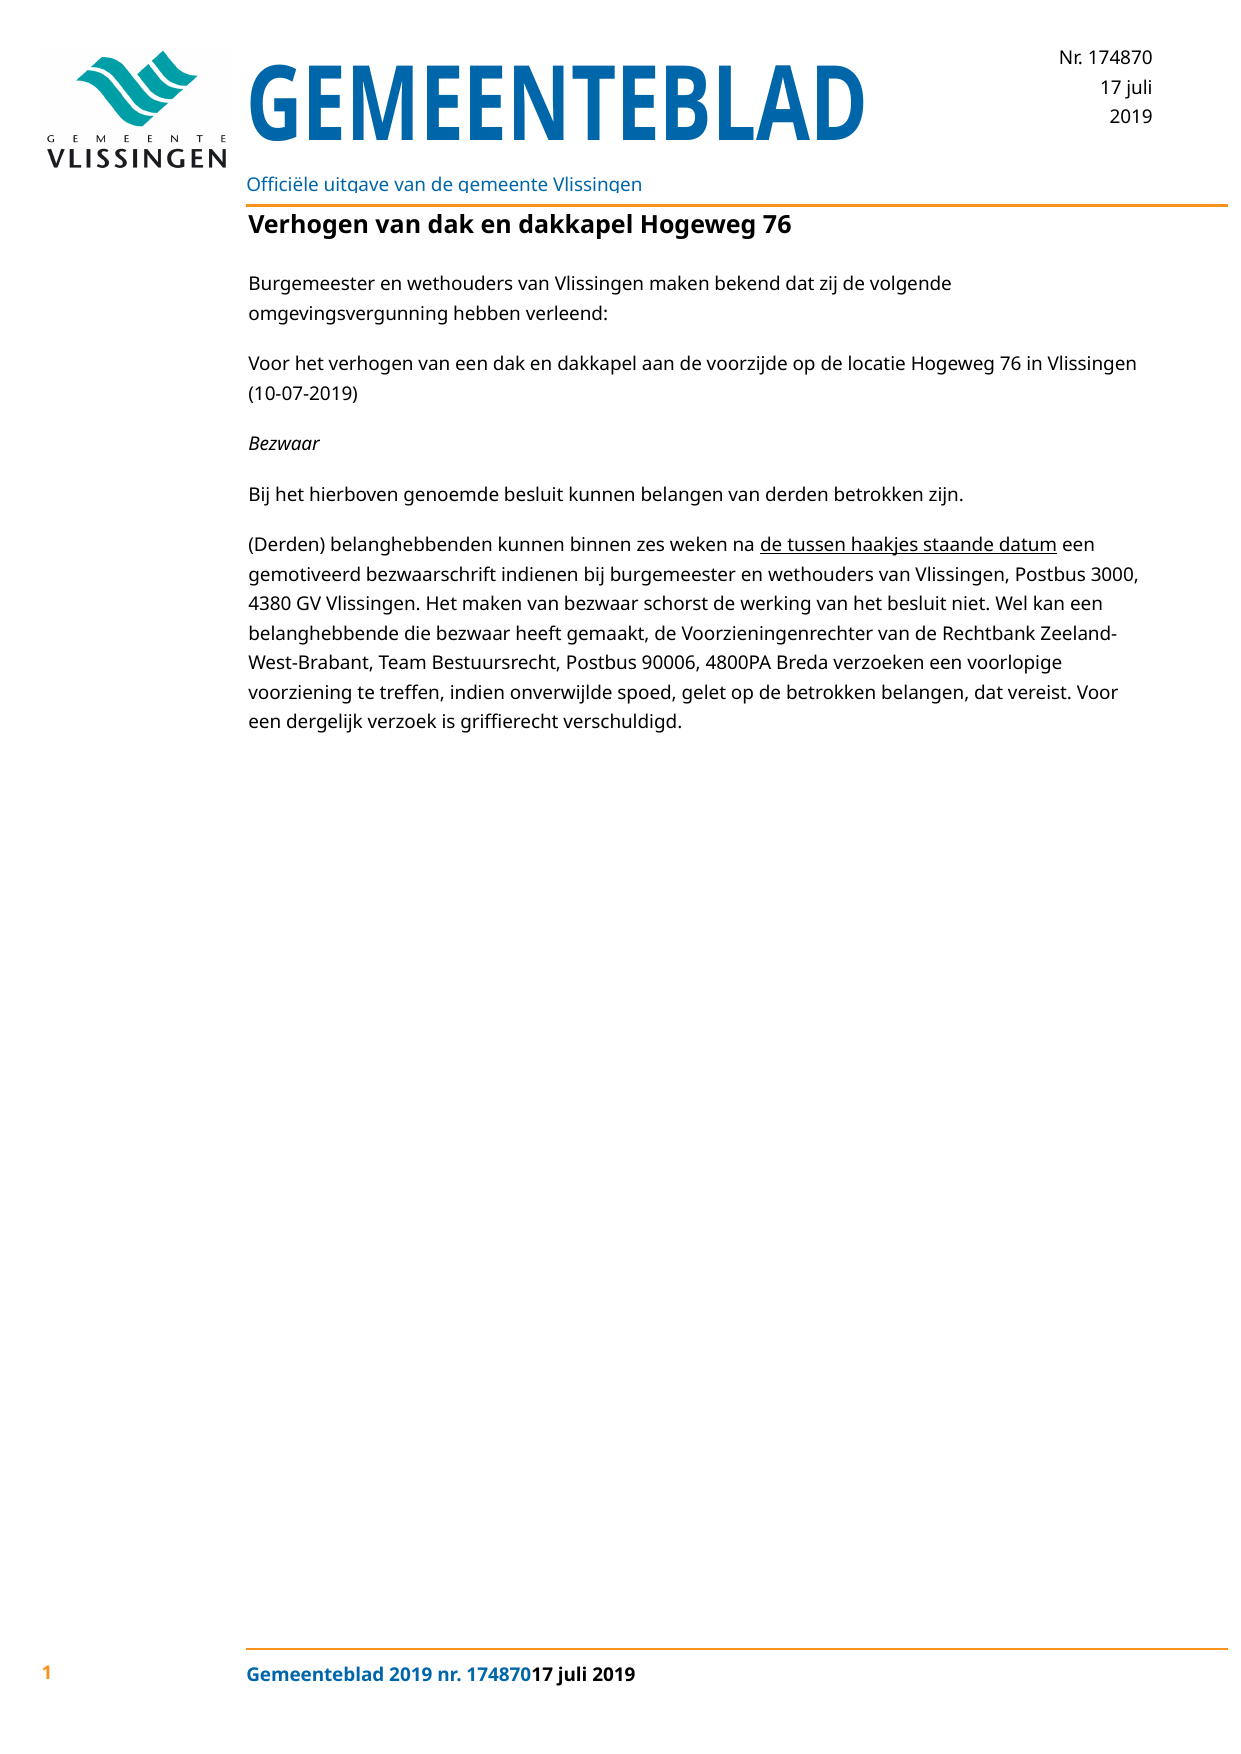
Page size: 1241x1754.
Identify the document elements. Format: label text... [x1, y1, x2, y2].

text Bij het hierboven genoemde besluit kunnen belangen van derden betrokken zijn. [248, 481, 1152, 506]
text Burgemeester en wethouders van Vlissingen maken bekend dat zij de volgende omgevingsvergunning hebben verleend: [248, 270, 1152, 326]
text (Derden) belanghebbenden kunnen binnen zes weken na de tussen haakjes staande datum een gemotiveerd bezwaarschrift indienen bij burgemeester en wethouders van Vlissingen, Postbus 3000, 4380 GV Vlissingen. Het maken van bezwaar schorst de werking van het besluit niet. Wel kan een belanghebbende die bezwaar heeft gemaakt, de Voorzieningenrechter van de Rechtbank Zeeland-West-Brabant, Team Bestuursrecht, Postbus 90006, 4800PA Breda verzoeken een voorlopige voorziening te treffen, indien onverwijlde spoed, gelet op de betrokken belangen, dat vereist. Voor een dergelijk verzoek is griffierecht verschuldigd. [248, 531, 1152, 734]
text Voor het verhogen van een dak en dakkapel aan de voorzijde op de locatie Hogeweg 76 in Vlissingen (10-07-2019) [248, 350, 1152, 406]
text Bezwaar [248, 430, 1152, 456]
picture [41, 47, 231, 172]
text Verhogen van dak en dakkapel Hogeweg 76 [248, 207, 1152, 241]
